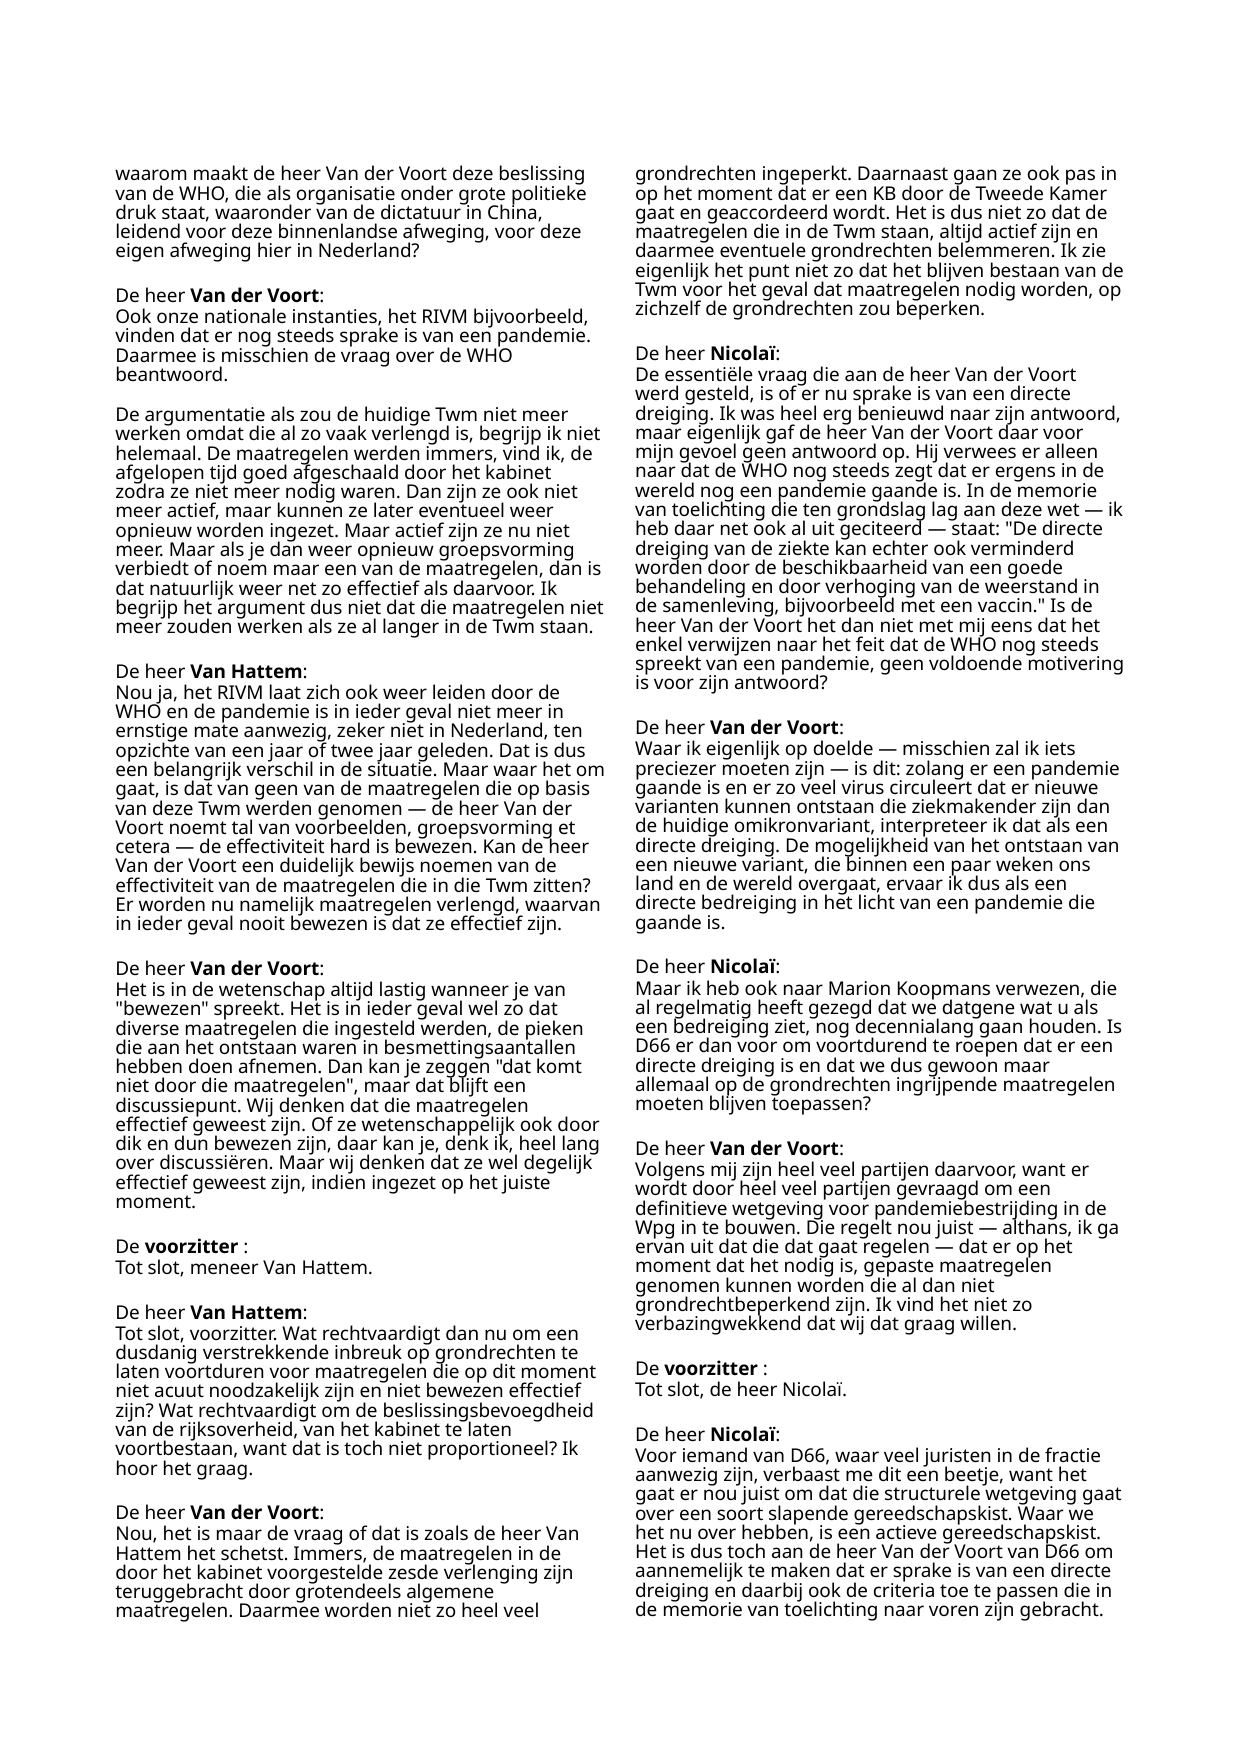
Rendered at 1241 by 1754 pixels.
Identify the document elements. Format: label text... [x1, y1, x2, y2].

text Ook onze nationale instanties, het RIVM bijvoorbeeld, vinden dat er nog steeds sprake is van een pandemie. Daarmee is misschien de vraag over de WHO beantwoord. [115, 308, 605, 385]
text De heer Nicolaï: [635, 1421, 1125, 1447]
text De heer Van der Voort: [115, 282, 605, 308]
text De heer Nicolaï: [635, 340, 1125, 366]
text De heer Van der Voort: [115, 1499, 605, 1525]
text De heer Van Hattem: [115, 1299, 605, 1324]
text De heer Van der Voort: [635, 714, 1125, 740]
text De voorzitter : [115, 1233, 605, 1259]
text De essentiële vraag die aan de heer Van der Voort werd gesteld, is of er nu sprake is van een directe dreiging. Ik was heel erg benieuwd naar zijn antwoord, maar eigenlijk gaf de heer Van der Voort daar voor mijn gevoel geen antwoord op. Hij verwees er alleen naar dat de WHO nog steeds zegt dat er ergens in de wereld nog een pandemie gaande is. In de memorie van toelichting die ten grondslag lag aan deze wet — ik heb daar net ook al uit geciteerd — staat: "De directe dreiging van de ziekte kan echter ook verminderd worden door de beschikbaarheid van een goede behandeling en door verhoging van de weerstand in de samenleving, bijvoorbeeld met een vaccin." Is de heer Van der Voort het dan niet met mij eens dat het enkel verwijzen naar het feit dat de WHO nog steeds spreekt van een pandemie, geen voldoende motivering is voor zijn antwoord? [635, 366, 1125, 694]
text De heer Van der Voort: [635, 1135, 1125, 1161]
text Tot slot, voorzitter. Wat rechtvaardigt dan nu om een dusdanig verstrekkende inbreuk op grondrechten te laten voortduren voor maatregelen die op dit moment niet acuut noodzakelijk zijn en niet bewezen effectief zijn? Wat rechtvaardigt om de beslissingsbevoegdheid van de rijksoverheid, van het kabinet te laten voortbestaan, want dat is toch niet proportioneel? Ik hoor het graag. [115, 1324, 605, 1479]
text Tot slot, de heer Nicolaï. [635, 1381, 1125, 1400]
text Tot slot, meneer Van Hattem. [115, 1259, 605, 1278]
text De heer Nicolaï: [635, 954, 1125, 979]
text De heer Van der Voort: [115, 955, 605, 981]
text De heer Van Hattem: [115, 658, 605, 684]
text Het is in de wetenschap altijd lastig wanneer je van "bewezen" spreekt. Het is in ieder geval wel zo dat diverse maatregelen die ingesteld werden, de pieken die aan het ontstaan waren in besmettingsaantallen hebben doen afnemen. Dan kan je zeggen "dat komt niet door die maatregelen", maar dat blijft een discussiepunt. Wij denken dat die maatregelen effectief geweest zijn. Of ze wetenschappelijk ook door dik en dun bewezen zijn, daar kan je, denk ik, heel lang over discussiëren. Maar wij denken dat ze wel degelijk effectief geweest zijn, indien ingezet op het juiste moment. [115, 981, 605, 1212]
text Waar ik eigenlijk op doelde — misschien zal ik iets preciezer moeten zijn — is dit: zolang er een pandemie gaande is en er zo veel virus circuleert dat er nieuwe varianten kunnen ontstaan die ziekmakender zijn dan de huidige omikronvariant, interpreteer ik dat als een directe dreiging. De mogelijkheid van het ontstaan van een nieuwe variant, die binnen een paar weken ons land en de wereld overgaat, ervaar ik dus als een directe bedreiging in het licht van een pandemie die gaande is. [635, 740, 1125, 933]
text De argumentatie als zou de huidige Twm niet meer werken omdat die al zo vaak verlengd is, begrijp ik niet helemaal. De maatregelen werden immers, vind ik, de afgelopen tijd goed afgeschaald door het kabinet zodra ze niet meer nodig waren. Dan zijn ze ook niet meer actief, maar kunnen ze later eventueel weer opnieuw worden ingezet. Maar actief zijn ze nu niet meer. Maar als je dan weer opnieuw groepsvorming verbiedt of noem maar een van de maatregelen, dan is dat natuurlijk weer net zo effectief als daarvoor. Ik begrijp het argument dus niet dat die maatregelen niet meer zouden werken als ze al langer in de Twm staan. [115, 406, 605, 637]
text Nou, het is maar de vraag of dat is zoals de heer Van Hattem het schetst. Immers, de maatregelen in de door het kabinet voorgestelde zesde verlenging zijn teruggebracht door grotendeels algemene maatregelen. Daarmee worden niet zo heel veel [115, 1525, 605, 1622]
text Nou ja, het RIVM laat zich ook weer leiden door de WHO en de pandemie is in ieder geval niet meer in ernstige mate aanwezig, zeker niet in Nederland, ten opzichte van een jaar of twee jaar geleden. Dat is dus een belangrijk verschil in de situatie. Maar waar het om gaat, is dat van geen van de maatregelen die op basis van deze Twm werden genomen — de heer Van der Voort noemt tal van voorbeelden, groepsvorming et cetera — de effectiviteit hard is bewezen. Kan de heer Van der Voort een duidelijk bewijs noemen van de effectiviteit van de maatregelen die in die Twm zitten? Er worden nu namelijk maatregelen verlengd, waarvan in ieder geval nooit bewezen is dat ze effectief zijn. [115, 684, 605, 934]
text De voorzitter : [635, 1355, 1125, 1381]
text grondrechten ingeperkt. Daarnaast gaan ze ook pas in op het moment dat er een KB door de Tweede Kamer gaat en geaccordeerd wordt. Het is dus niet zo dat de maatregelen die in de Twm staan, altijd actief zijn en daarmee eventuele grondrechten belemmeren. Ik zie eigenlijk het punt niet zo dat het blijven bestaan van de Twm voor het geval dat maatregelen nodig worden, op zichzelf de grondrechten zou beperken. [635, 165, 1125, 319]
text Voor iemand van D66, waar veel juristen in de fractie aanwezig zijn, verbaast me dit een beetje, want het gaat er nou juist om dat die structurele wetgeving gaat over een soort slapende gereedschapskist. Waar we het nu over hebben, is een actieve gereedschapskist. Het is dus toch aan de heer Van der Voort van D66 om aannemelijk te maken dat er sprake is van een directe dreiging en daarbij ook de criteria toe te passen die in de memorie van toelichting naar voren zijn gebracht. [635, 1447, 1125, 1620]
text Volgens mij zijn heel veel partijen daarvoor, want er wordt door heel veel partijen gevraagd om een definitieve wetgeving voor pandemiebestrijding in de Wpg in te bouwen. Die regelt nou juist — althans, ik ga ervan uit dat die dat gaat regelen — dat er op het moment dat het nodig is, gepaste maatregelen genomen kunnen worden die al dan niet grondrechtbeperkend zijn. Ik vind het niet zo verbazingwekkend dat wij dat graag willen. [635, 1161, 1125, 1334]
text waarom maakt de heer Van der Voort deze beslissing van de WHO, die als organisatie onder grote politieke druk staat, waaronder van de dictatuur in China, leidend voor deze binnenlandse afweging, voor deze eigen afweging hier in Nederland? [115, 165, 605, 262]
text Maar ik heb ook naar Marion Koopmans verwezen, die al regelmatig heeft gezegd dat we datgene wat u als een bedreiging ziet, nog decennialang gaan houden. Is D66 er dan voor om voortdurend te roepen dat er een directe dreiging is en dat we dus gewoon maar allemaal op de grondrechten ingrijpende maatregelen moeten blijven toepassen? [635, 979, 1125, 1114]
